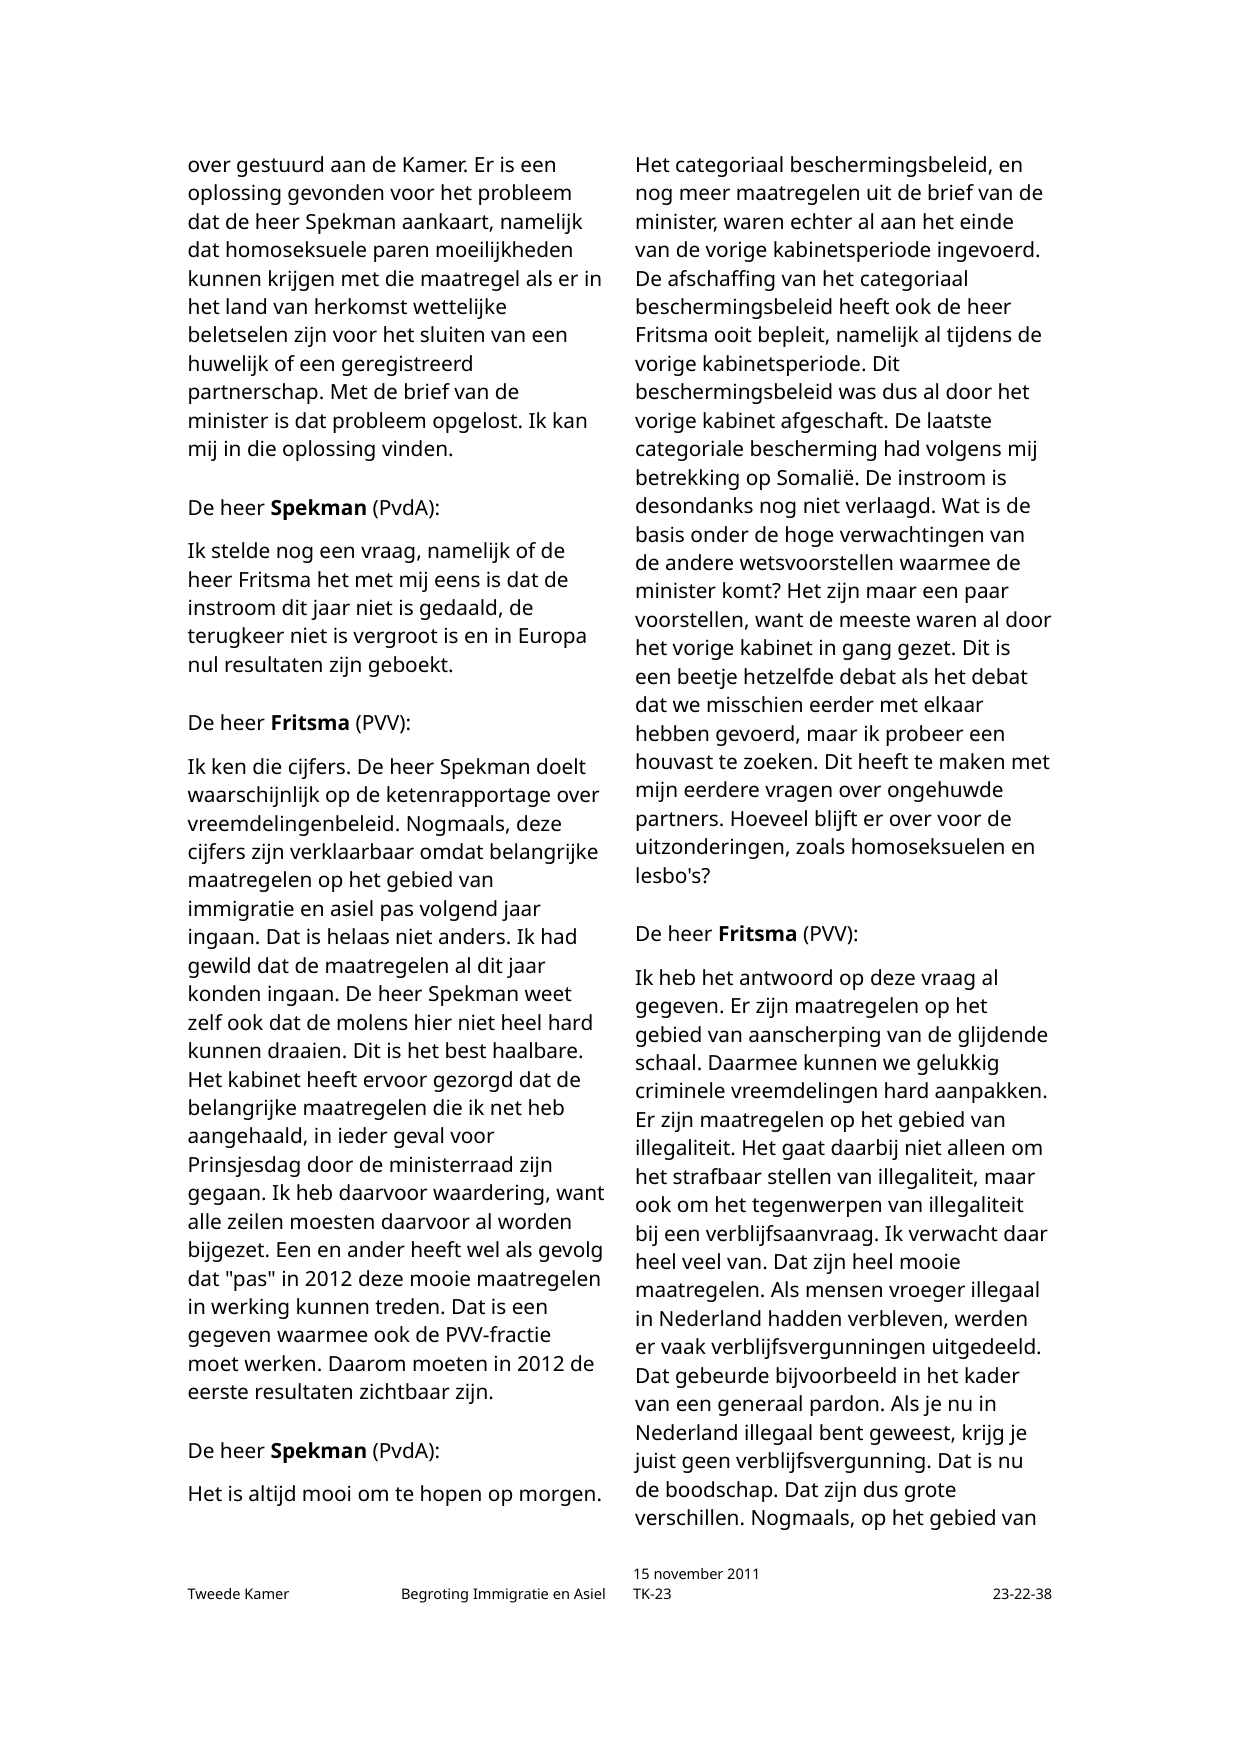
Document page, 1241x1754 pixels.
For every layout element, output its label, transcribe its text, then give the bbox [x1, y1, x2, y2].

text Ik heb het antwoord op deze vraag al gegeven. Er zijn maatregelen op het gebied van aanscherping van de glijdende schaal. Daarmee kunnen we gelukkig criminele vreemdelingen hard aanpakken. Er zijn maatregelen op het gebied van illegaliteit. Het gaat daarbij niet alleen om het strafbaar stellen van illegaliteit, maar ook om het tegenwerpen van illegaliteit bij een verblijfsaanvraag. Ik verwacht daar heel veel van. Dat zijn heel mooie maatregelen. Als mensen vroeger illegaal in Nederland hadden verbleven, werden er vaak verblijfsvergunningen uitgedeeld. Dat gebeurde bijvoorbeeld in het kader van een generaal pardon. Als je nu in Nederland illegaal bent geweest, krijg je juist geen verblijfsvergunning. Dat is nu de boodschap. Dat zijn dus grote verschillen. Nogmaals, op het gebied van [635, 963, 1053, 1532]
text De heer Fritsma (PVV): [187, 708, 605, 737]
text De heer Fritsma (PVV): [635, 919, 1053, 948]
text De heer Spekman (PvdA): [187, 493, 605, 521]
text De heer Spekman (PvdA): [187, 1436, 605, 1464]
text Ik ken die cijfers. De heer Spekman doelt waarschijnlijk op de ketenrapportage over vreemdelingenbeleid. Nogmaals, deze cijfers zijn verklaarbaar omdat belangrijke maatregelen op het gebied van immigratie en asiel pas volgend jaar ingaan. Dat is helaas niet anders. Ik had gewild dat de maatregelen al dit jaar konden ingaan. De heer Spekman weet zelf ook dat de molens hier niet heel hard kunnen draaien. Dit is het best haalbare. Het kabinet heeft ervoor gezorgd dat de belangrijke maatregelen die ik net heb aangehaald, in ieder geval voor Prinsjesdag door de ministerraad zijn gegaan. Ik heb daarvoor waardering, want alle zeilen moesten daarvoor al worden bijgezet. Een en ander heeft wel als gevolg dat "pas" in 2012 deze mooie maatregelen in werking kunnen treden. Dat is een gegeven waarmee ook de PVV-fractie moet werken. Daarom moeten in 2012 de eerste resultaten zichtbaar zijn. [187, 752, 605, 1406]
text over gestuurd aan de Kamer. Er is een oplossing gevonden voor het probleem dat de heer Spekman aankaart, namelijk dat homoseksuele paren moeilijkheden kunnen krijgen met die maatregel als er in het land van herkomst wettelijke beletselen zijn voor het sluiten van een huwelijk of een geregistreerd partnerschap. Met de brief van de minister is dat probleem opgelost. Ik kan mij in die oplossing vinden. [187, 150, 605, 463]
text Ik stelde nog een vraag, namelijk of de heer Fritsma het met mij eens is dat de instroom dit jaar niet is gedaald, de terugkeer niet is vergroot is en in Europa nul resultaten zijn geboekt. [187, 536, 605, 678]
text Het is altijd mooi om te hopen op morgen. [187, 1479, 605, 1508]
text Het categoriaal beschermingsbeleid, en nog meer maatregelen uit de brief van de minister, waren echter al aan het einde van de vorige kabinetsperiode ingevoerd. De afschaffing van het categoriaal beschermingsbeleid heeft ook de heer Fritsma ooit bepleit, namelijk al tijdens de vorige kabinetsperiode. Dit beschermingsbeleid was dus al door het vorige kabinet afgeschaft. De laatste categoriale bescherming had volgens mij betrekking op Somalië. De instroom is desondanks nog niet verlaagd. Wat is de basis onder de hoge verwachtingen van de andere wetsvoorstellen waarmee de minister komt? Het zijn maar een paar voorstellen, want de meeste waren al door het vorige kabinet in gang gezet. Dit is een beetje hetzelfde debat als het debat dat we misschien eerder met elkaar hebben gevoerd, maar ik probeer een houvast te zoeken. Dit heeft te maken met mijn eerdere vragen over ongehuwde partners. Hoeveel blijft er over voor de uitzonderingen, zoals homoseksuelen en lesbo's? [635, 150, 1053, 889]
